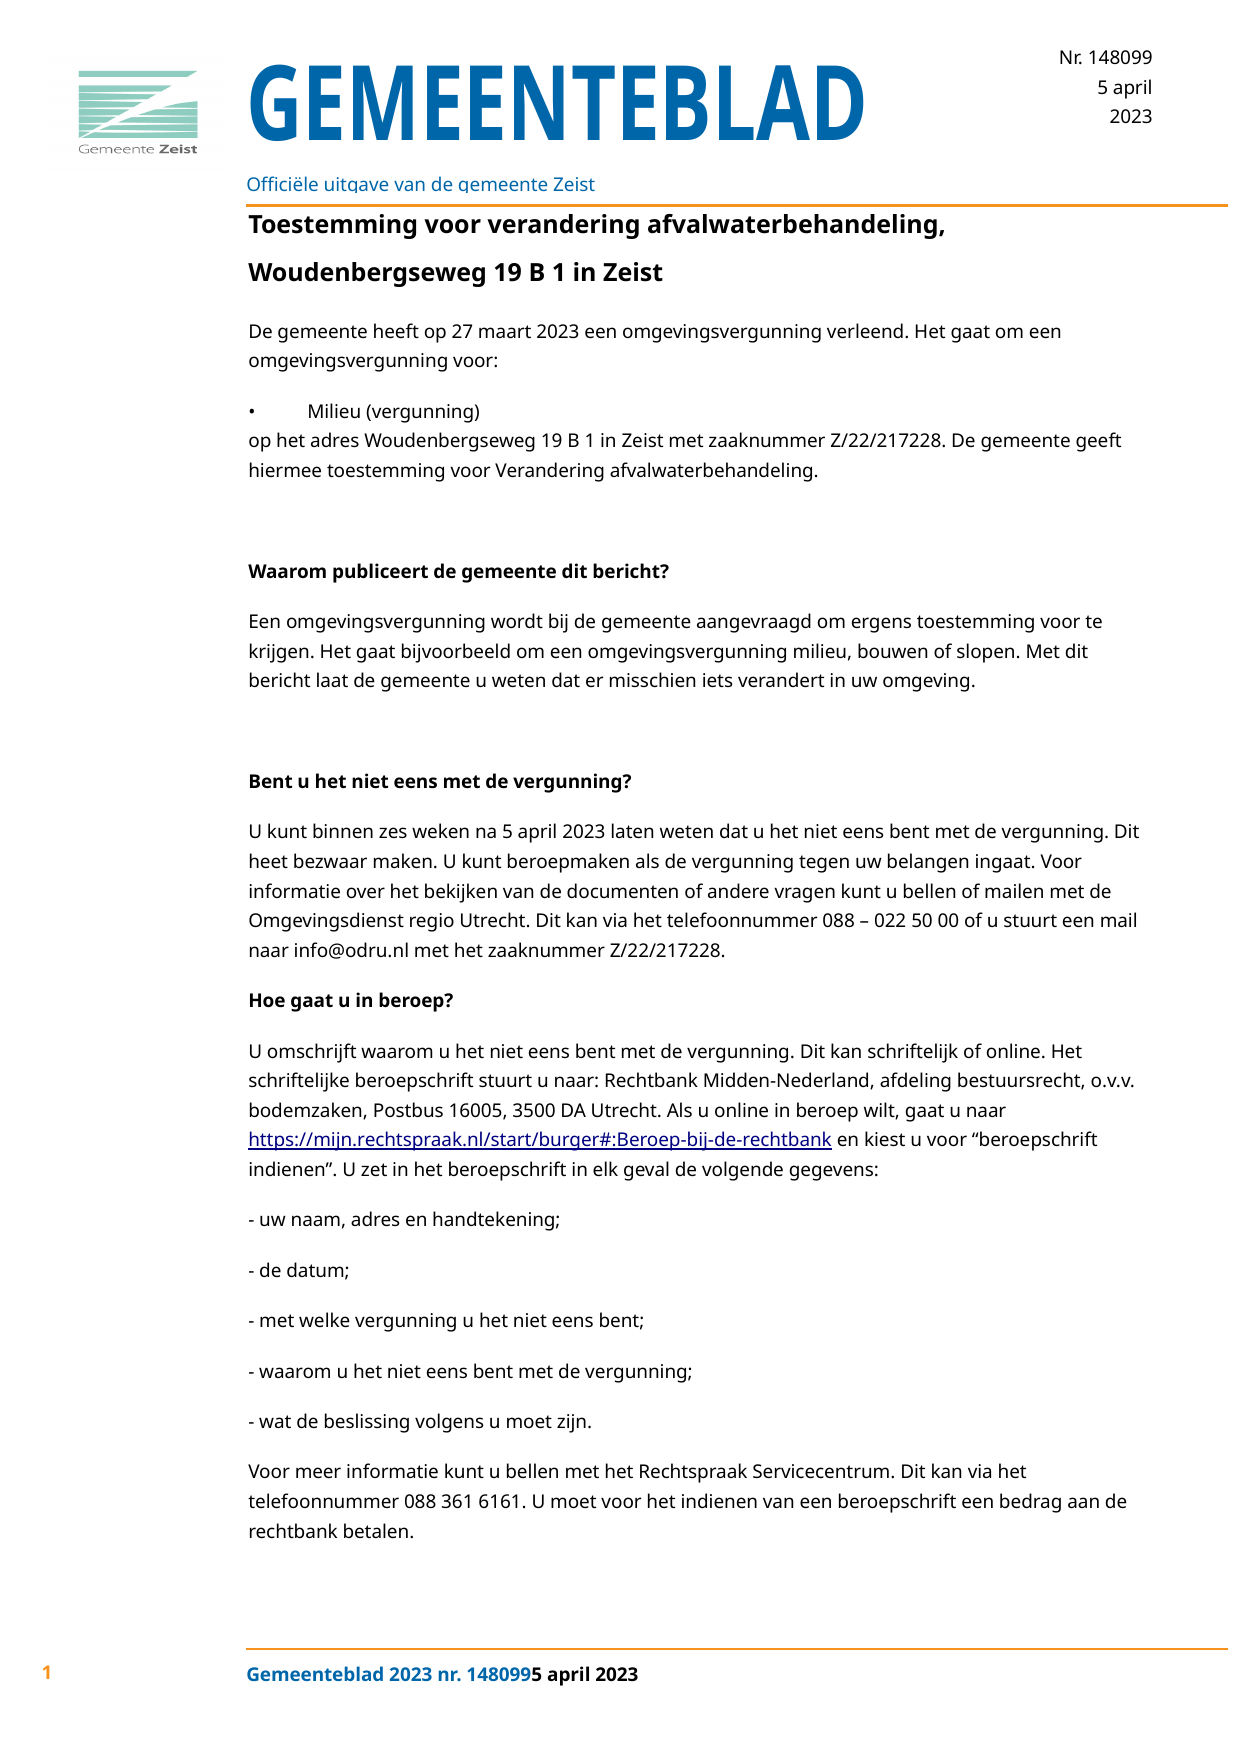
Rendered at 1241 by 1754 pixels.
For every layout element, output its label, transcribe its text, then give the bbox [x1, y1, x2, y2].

text Toestemming voor verandering afvalwaterbehandeling, Woudenbergseweg 19 B 1 in Zeist [248, 207, 1152, 288]
text Bent u het niet eens met de vergunning? [248, 768, 1152, 794]
text Voor meer informatie kunt u bellen met het Rechtspraak Servicecentrum. Dit kan via het telefoonnummer 088 361 6161. U moet voor het indienen van een beroepschrift een bedrag aan de rechtbank betalen. [248, 1459, 1152, 1544]
text Hoe gaat u in beroep? [248, 987, 1152, 1013]
text - met welke vergunning u het niet eens bent; [248, 1307, 1152, 1333]
text Een omgevingsvergunning wordt bij de gemeente aangevraagd om ergens toestemming voor te krijgen. Het gaat bijvoorbeeld om een omgevingsvergunning milieu, bouwen of slopen. Met dit bericht laat de gemeente u weten dat er misschien iets verandert in uw omgeving. [248, 608, 1152, 693]
text - de datum; [248, 1257, 1152, 1283]
text - waarom u het niet eens bent met de vergunning; [248, 1358, 1152, 1384]
picture [41, 47, 231, 172]
text - uw naam, adres en handtekening; [248, 1207, 1152, 1232]
text U omschrijft waarom u het niet eens bent met de vergunning. Dit kan schriftelijk of online. Het schriftelijke beroepschrift stuurt u naar: Rechtbank Midden-Nederland, afdeling bestuursrecht, o.v.v. bodemzaken, Postbus 16005, 3500 DA Utrecht. Als u online in beroep wilt, gaat u naar https://mijn.rechtspraak.nl/start/burger#:Beroep-bij-de-rechtbank en kiest u voor “beroepschrift indienen”. U zet in het beroepschrift in elk geval de volgende gegevens: [248, 1038, 1152, 1182]
text De gemeente heeft op 27 maart 2023 een omgevingsvergunning verleend. Het gaat om een omgevingsvergunning voor: [248, 318, 1152, 373]
text Waarom publiceert de gemeente dit bericht? [248, 558, 1152, 584]
text U kunt binnen zes weken na 5 april 2023 laten weten dat u het niet eens bent met de vergunning. Dit heet bezwaar maken. U kunt beroepmaken als de vergunning tegen uw belangen ingaat. Voor informatie over het bekijken van de documenten of andere vragen kunt u bellen of mailen met de Omgevingsdienst regio Utrecht. Dit kan via het telefoonnummer 088 – 022 50 00 of u stuurt een mail naar info@odru.nl met het zaaknummer Z/22/217228. [248, 819, 1152, 963]
list Milieu (vergunning) [248, 398, 1152, 424]
text - wat de beslissing volgens u moet zijn. [248, 1408, 1152, 1434]
text op het adres Woudenbergseweg 19 B 1 in Zeist met zaaknummer Z/22/217228. De gemeente geeft hiermee toestemming voor Verandering afvalwaterbehandeling. [248, 427, 1152, 483]
